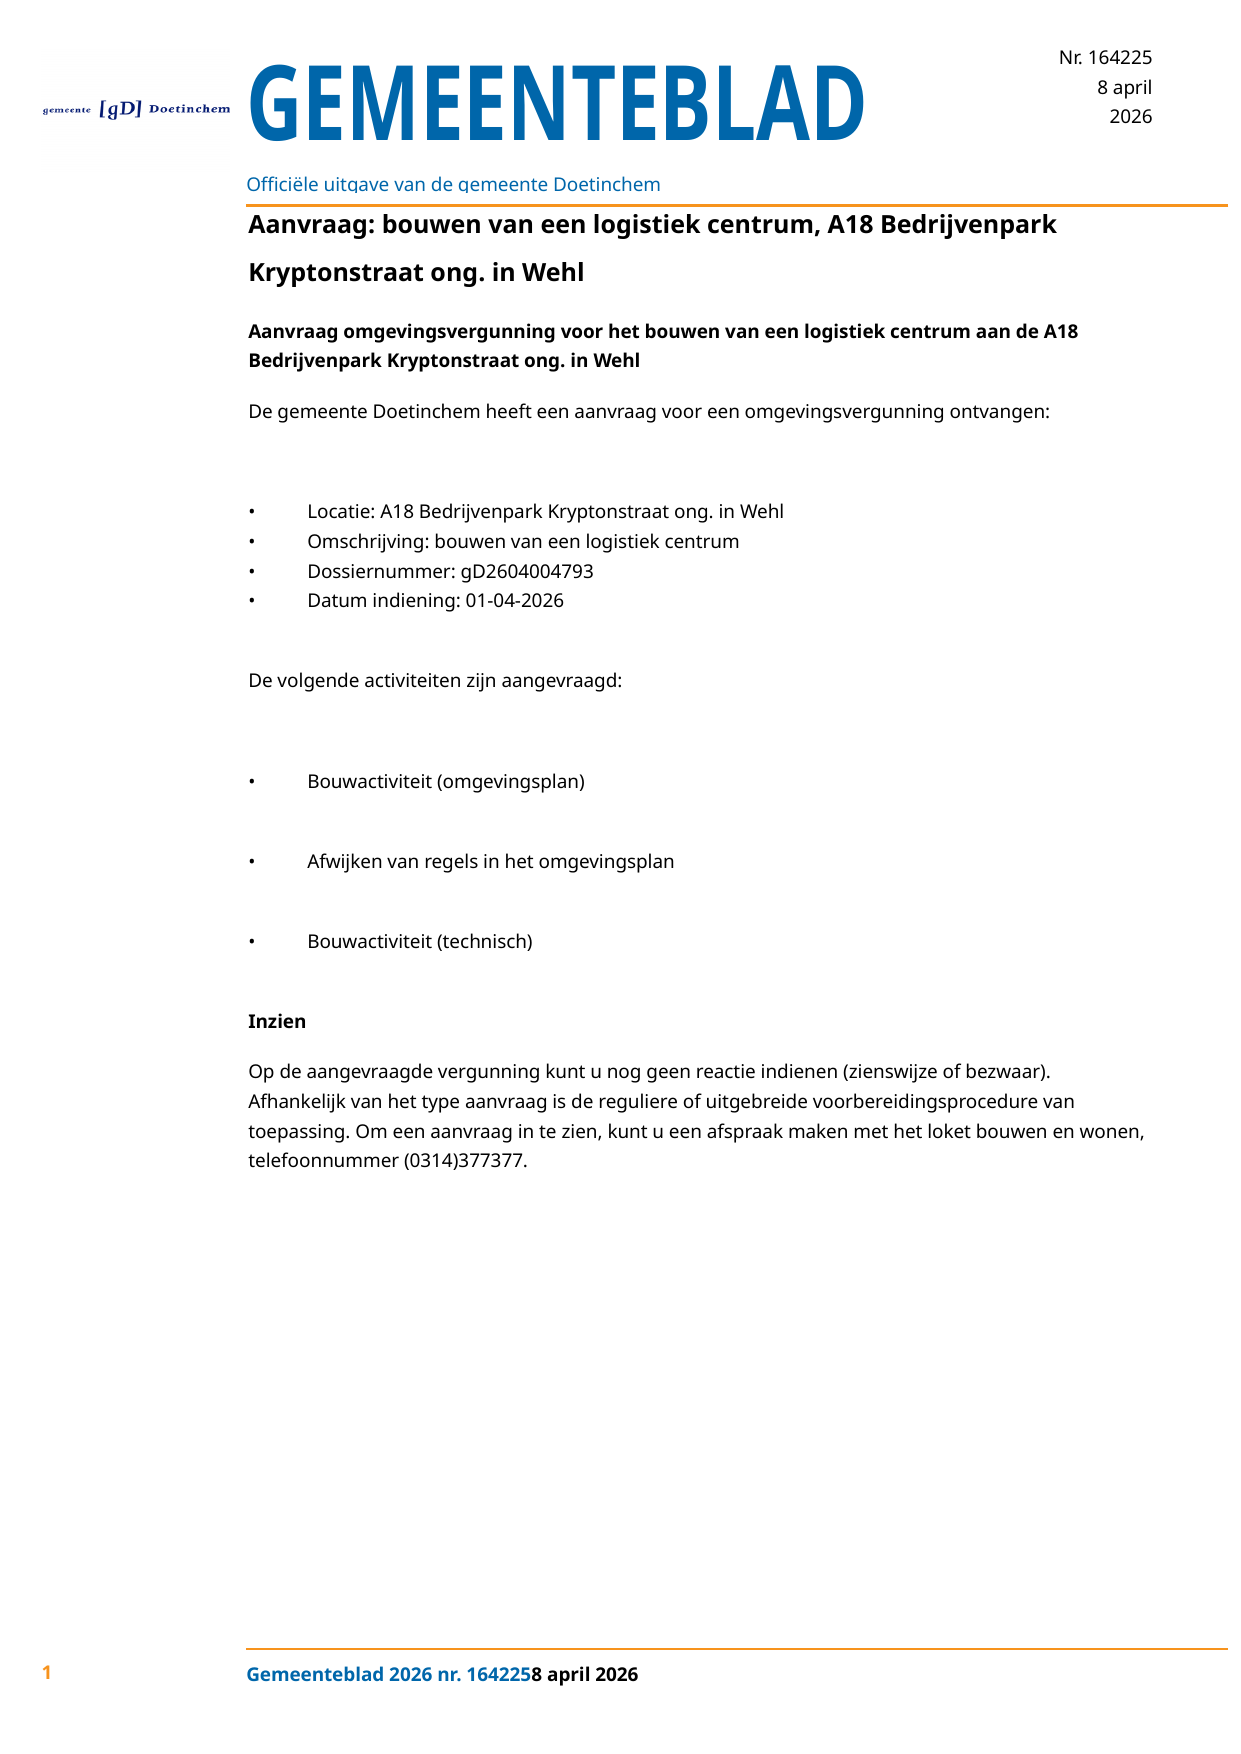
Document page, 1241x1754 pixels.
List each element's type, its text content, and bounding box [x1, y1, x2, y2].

text Aanvraag omgevingsvergunning voor het bouwen van een logistiek centrum aan de A18 Bedrijvenpark Kryptonstraat ong. in Wehl [248, 318, 1152, 373]
list Dossiernummer: gD2604004793 [248, 558, 1152, 584]
list Locatie: A18 Bedrijvenpark Kryptonstraat ong. in Wehl [248, 499, 1152, 524]
list Datum indiening: 01-04-2026 [248, 587, 1152, 613]
text Aanvraag: bouwen van een logistiek centrum, A18 Bedrijvenpark Kryptonstraat ong. in Wehl [248, 207, 1152, 288]
text De volgende activiteiten zijn aangevraagd: [248, 667, 1152, 693]
picture [41, 47, 231, 172]
list Omschrijving: bouwen van een logistiek centrum [248, 528, 1152, 554]
list Bouwactiviteit (technisch) [248, 928, 1152, 954]
text De gemeente Doetinchem heeft een aanvraag voor een omgevingsvergunning ontvangen: [248, 398, 1152, 424]
text Inzien [248, 1008, 1152, 1034]
list Bouwactiviteit (omgevingsplan) [248, 768, 1152, 794]
text Op de aangevraagde vergunning kunt u nog geen reactie indienen (zienswijze of bezwaar). Afhankelijk van het type aanvraag is de reguliere of uitgebreide voorbereidingsprocedure van toepassing. Om een aanvraag in te zien, kunt u een afspraak maken met het loket bouwen en wonen, telefoonnummer (0314)377377. [248, 1059, 1152, 1173]
list Afwijken van regels in het omgevingsplan [248, 848, 1152, 874]
